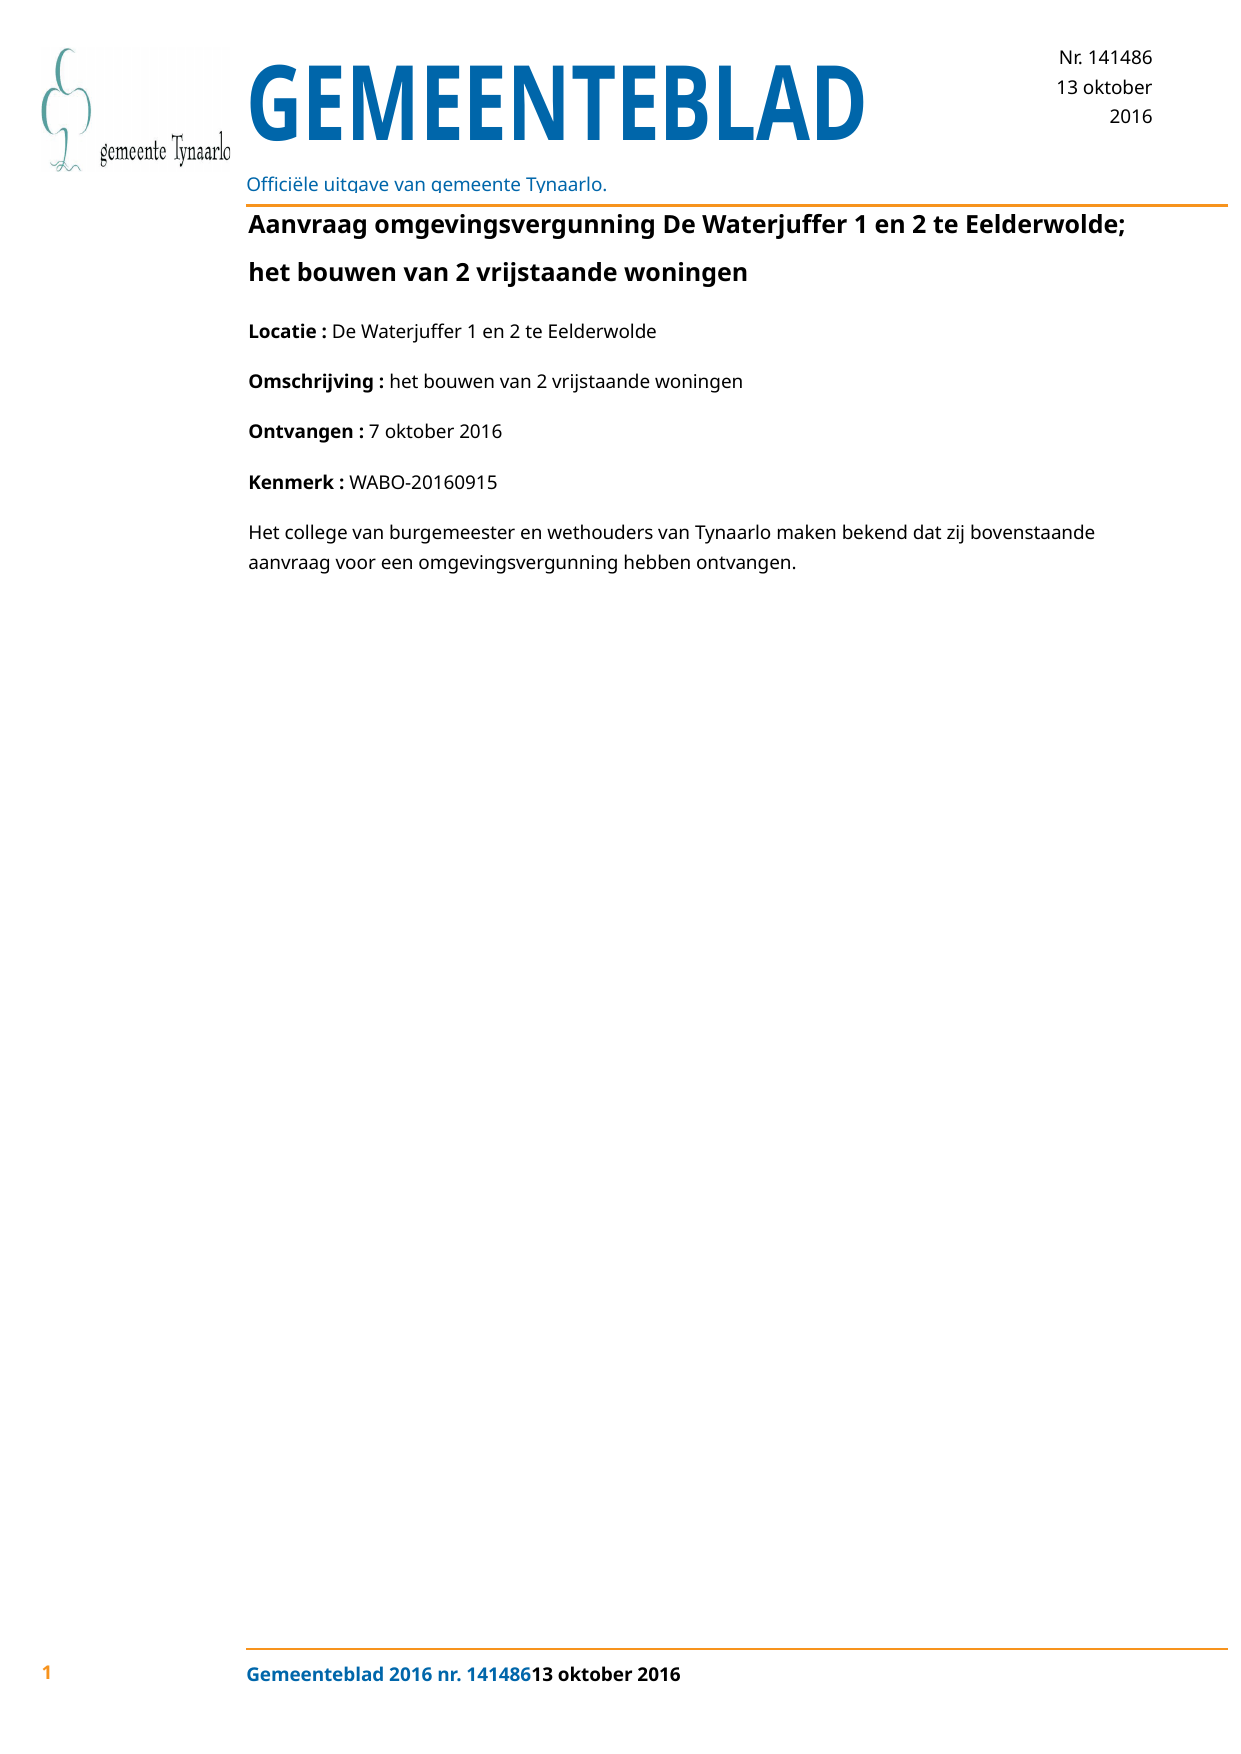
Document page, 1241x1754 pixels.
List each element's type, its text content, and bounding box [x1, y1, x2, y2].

text Ontvangen : 7 oktober 2016 [248, 419, 1152, 444]
text Kenmerk : WABO-20160915 [248, 469, 1152, 495]
text Omschrijving : het bouwen van 2 vrijstaande woningen [248, 368, 1152, 394]
text Locatie : De Waterjuffer 1 en 2 te Eelderwolde [248, 318, 1152, 344]
text Het college van burgemeester en wethouders van Tynaarlo maken bekend dat zij bovenstaande aanvraag voor een omgevingsvergunning hebben ontvangen. [248, 519, 1152, 575]
text Aanvraag omgevingsvergunning De Waterjuffer 1 en 2 te Eelderwolde; het bouwen van 2 vrijstaande woningen [248, 207, 1152, 288]
picture [41, 47, 231, 172]
